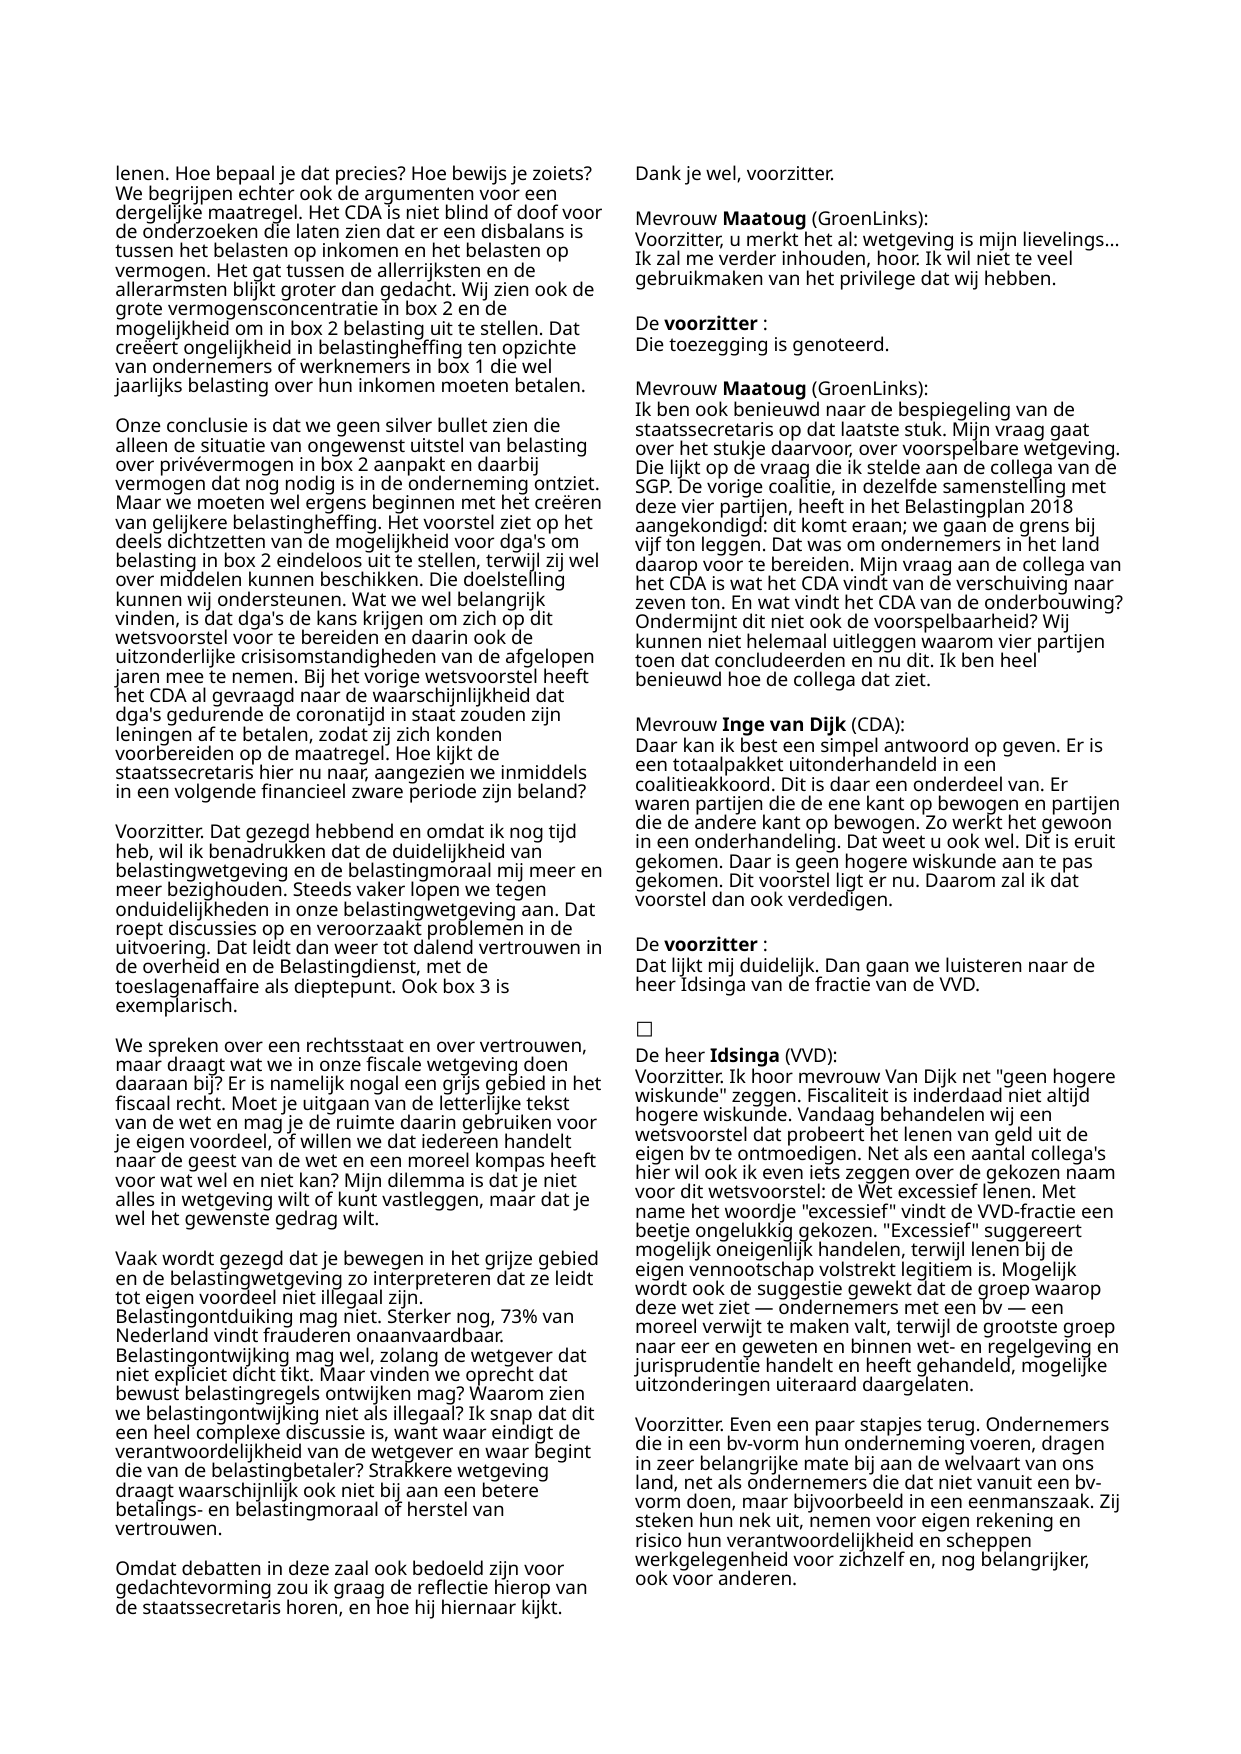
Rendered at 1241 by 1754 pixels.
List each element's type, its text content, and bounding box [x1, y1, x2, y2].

text Voorzitter. Dat gezegd hebbend en omdat ik nog tijd heb, wil ik benadrukken dat de duidelijkheid van belastingwetgeving en de belastingmoraal mij meer en meer bezighouden. Steeds vaker lopen we tegen onduidelijkheden in onze belastingwetgeving aan. Dat roept discussies op en veroorzaakt problemen in de uitvoering. Dat leidt dan weer tot dalend vertrouwen in de overheid en de Belastingdienst, met de toeslagenaffaire als dieptepunt. Ook box 3 is exemplarisch. [115, 823, 605, 1016]
text lenen. Hoe bepaal je dat precies? Hoe bewijs je zoiets? We begrijpen echter ook de argumenten voor een dergelijke maatregel. Het CDA is niet blind of doof voor de onderzoeken die laten zien dat er een disbalans is tussen het belasten op inkomen en het belasten op vermogen. Het gat tussen de allerrijksten en de allerarmsten blijkt groter dan gedacht. Wij zien ook de grote vermogensconcentratie in box 2 en de mogelijkheid om in box 2 belasting uit te stellen. Dat creëert ongelijkheid in belastingheffing ten opzichte van ondernemers of werknemers in box 1 die wel jaarlijks belasting over hun inkomen moeten betalen. [115, 165, 605, 397]
text Dank je wel, voorzitter. [635, 165, 1125, 184]
text Dat lijkt mij duidelijk. Dan gaan we luisteren naar de heer Idsinga van de fractie van de VVD. [635, 957, 1125, 996]
text Ik ben ook benieuwd naar de bespiegeling van de staatssecretaris op dat laatste stuk. Mijn vraag gaat over het stukje daarvoor, over voorspelbare wetgeving. Die lijkt op de vraag die ik stelde aan de collega van de SGP. De vorige coalitie, in dezelfde samenstelling met deze vier partijen, heeft in het Belastingplan 2018 aangekondigd: dit komt eraan; we gaan de grens bij vijf ton leggen. Dat was om ondernemers in het land daarop voor te bereiden. Mijn vraag aan de collega van het CDA is wat het CDA vindt van de verschuiving naar zeven ton. En wat vindt het CDA van de onderbouwing? Ondermijnt dit niet ook de voorspelbaarheid? Wij kunnen niet helemaal uitleggen waarom vier partijen toen dat concludeerden en nu dit. Ik ben heel benieuwd hoe de collega dat ziet. [635, 401, 1125, 690]
text Die toezegging is genoteerd. [635, 336, 1125, 355]
text Omdat debatten in deze zaal ook bedoeld zijn voor gedachtevorming zou ik graag de reflectie hierop van de staatssecretaris horen, en hoe hij hiernaar kijkt. [115, 1560, 605, 1618]
text Daar kan ik best een simpel antwoord op geven. Er is een totaalpakket uitonderhandeld in een coalitieakkoord. Dit is daar een onderdeel van. Er waren partijen die de ene kant op bewogen en partijen die de andere kant op bewogen. Zo werkt het gewoon in een onderhandeling. Dat weet u ook wel. Dit is eruit gekomen. Daar is geen hogere wiskunde aan te pas gekomen. Dit voorstel ligt er nu. Daarom zal ik dat voorstel dan ook verdedigen. [635, 737, 1125, 910]
text Mevrouw Inge van Dijk (CDA): [635, 711, 1125, 737]
text Voorzitter, u merkt het al: wetgeving is mijn lievelings... Ik zal me verder inhouden, hoor. Ik wil niet te veel gebruikmaken van het privilege dat wij hebben. [635, 231, 1125, 289]
text De voorzitter : [635, 310, 1125, 336]
text Mevrouw Maatoug (GroenLinks): [635, 205, 1125, 231]
text De heer Idsinga (VVD): [635, 1042, 1125, 1068]
text Mevrouw Maatoug (GroenLinks): [635, 376, 1125, 401]
text Voorzitter. Even een paar stapjes terug. Ondernemers die in een bv-vorm hun onderneming voeren, dragen in zeer belangrijke mate bij aan de welvaart van ons land, net als ondernemers die dat niet vanuit een bv-vorm doen, maar bijvoorbeeld in een eenmanszaak. Zij steken hun nek uit, nemen voor eigen rekening en risico hun verantwoordelijkheid en scheppen werkgelegenheid voor zichzelf en, nog belangrijker, ook voor anderen. [635, 1416, 1125, 1589]
text Onze conclusie is dat we geen silver bullet zien die alleen de situatie van ongewenst uitstel van belasting over privévermogen in box 2 aanpakt en daarbij vermogen dat nog nodig is in de onderneming ontziet. Maar we moeten wel ergens beginnen met het creëren van gelijkere belastingheffing. Het voorstel ziet op het deels dichtzetten van de mogelijkheid voor dga's om belasting in box 2 eindeloos uit te stellen, terwijl zij wel over middelen kunnen beschikken. Die doelstelling kunnen wij ondersteunen. Wat we wel belangrijk vinden, is dat dga's de kans krijgen om zich op dit wetsvoorstel voor te bereiden en daarin ook de uitzonderlijke crisisomstandigheden van de afgelopen jaren mee te nemen. Bij het vorige wetsvoorstel heeft het CDA al gevraagd naar de waarschijnlijkheid dat dga's gedurende de coronatijd in staat zouden zijn leningen af te betalen, zodat zij zich konden voorbereiden op de maatregel. Hoe kijkt de staatssecretaris hier nu naar, aangezien we inmiddels in een volgende financieel zware periode zijn beland? [115, 417, 605, 803]
text Voorzitter. Ik hoor mevrouw Van Dijk net "geen hogere wiskunde" zeggen. Fiscaliteit is inderdaad niet altijd hogere wiskunde. Vandaag behandelen wij een wetsvoorstel dat probeert het lenen van geld uit de eigen bv te ontmoedigen. Net als een aantal collega's hier wil ook ik even iets zeggen over de gekozen naam voor dit wetsvoorstel: de Wet excessief lenen. Met name het woordje "excessief" vindt de VVD-fractie een beetje ongelukkig gekozen. "Excessief" suggereert mogelijk oneigenlijk handelen, terwijl lenen bij de eigen vennootschap volstrekt legitiem is. Mogelijk wordt ook de suggestie gewekt dat de groep waarop deze wet ziet — ondernemers met een bv — een moreel verwijt te maken valt, terwijl de grootste groep naar eer en geweten en binnen wet- en regelgeving en jurisprudentie handelt en heeft gehandeld, mogelijke uitzonderingen uiteraard daargelaten. [635, 1068, 1125, 1395]
text De voorzitter : [635, 931, 1125, 957]
text ⬜ [635, 1016, 1125, 1042]
text We spreken over een rechtsstaat en over vertrouwen, maar draagt wat we in onze fiscale wetgeving doen daaraan bij? Er is namelijk nogal een grijs gebied in het fiscaal recht. Moet je uitgaan van de letterlijke tekst van de wet en mag je de ruimte daarin gebruiken voor je eigen voordeel, of willen we dat iedereen handelt naar de geest van de wet en een moreel kompas heeft voor wat wel en niet kan? Mijn dilemma is dat je niet alles in wetgeving wilt of kunt vastleggen, maar dat je wel het gewenste gedrag wilt. [115, 1037, 605, 1229]
text Vaak wordt gezegd dat je bewegen in het grijze gebied en de belastingwetgeving zo interpreteren dat ze leidt tot eigen voordeel niet illegaal zijn. Belastingontduiking mag niet. Sterker nog, 73% van Nederland vindt frauderen onaanvaardbaar. Belastingontwijking mag wel, zolang de wetgever dat niet expliciet dicht tikt. Maar vinden we oprecht dat bewust belastingregels ontwijken mag? Waarom zien we belastingontwijking niet als illegaal? Ik snap dat dit een heel complexe discussie is, want waar eindigt de verantwoordelijkheid van de wetgever en waar begint die van de belastingbetaler? Strakkere wetgeving draagt waarschijnlijk ook niet bij aan een betere betalings- en belastingmoraal of herstel van vertrouwen. [115, 1250, 605, 1539]
